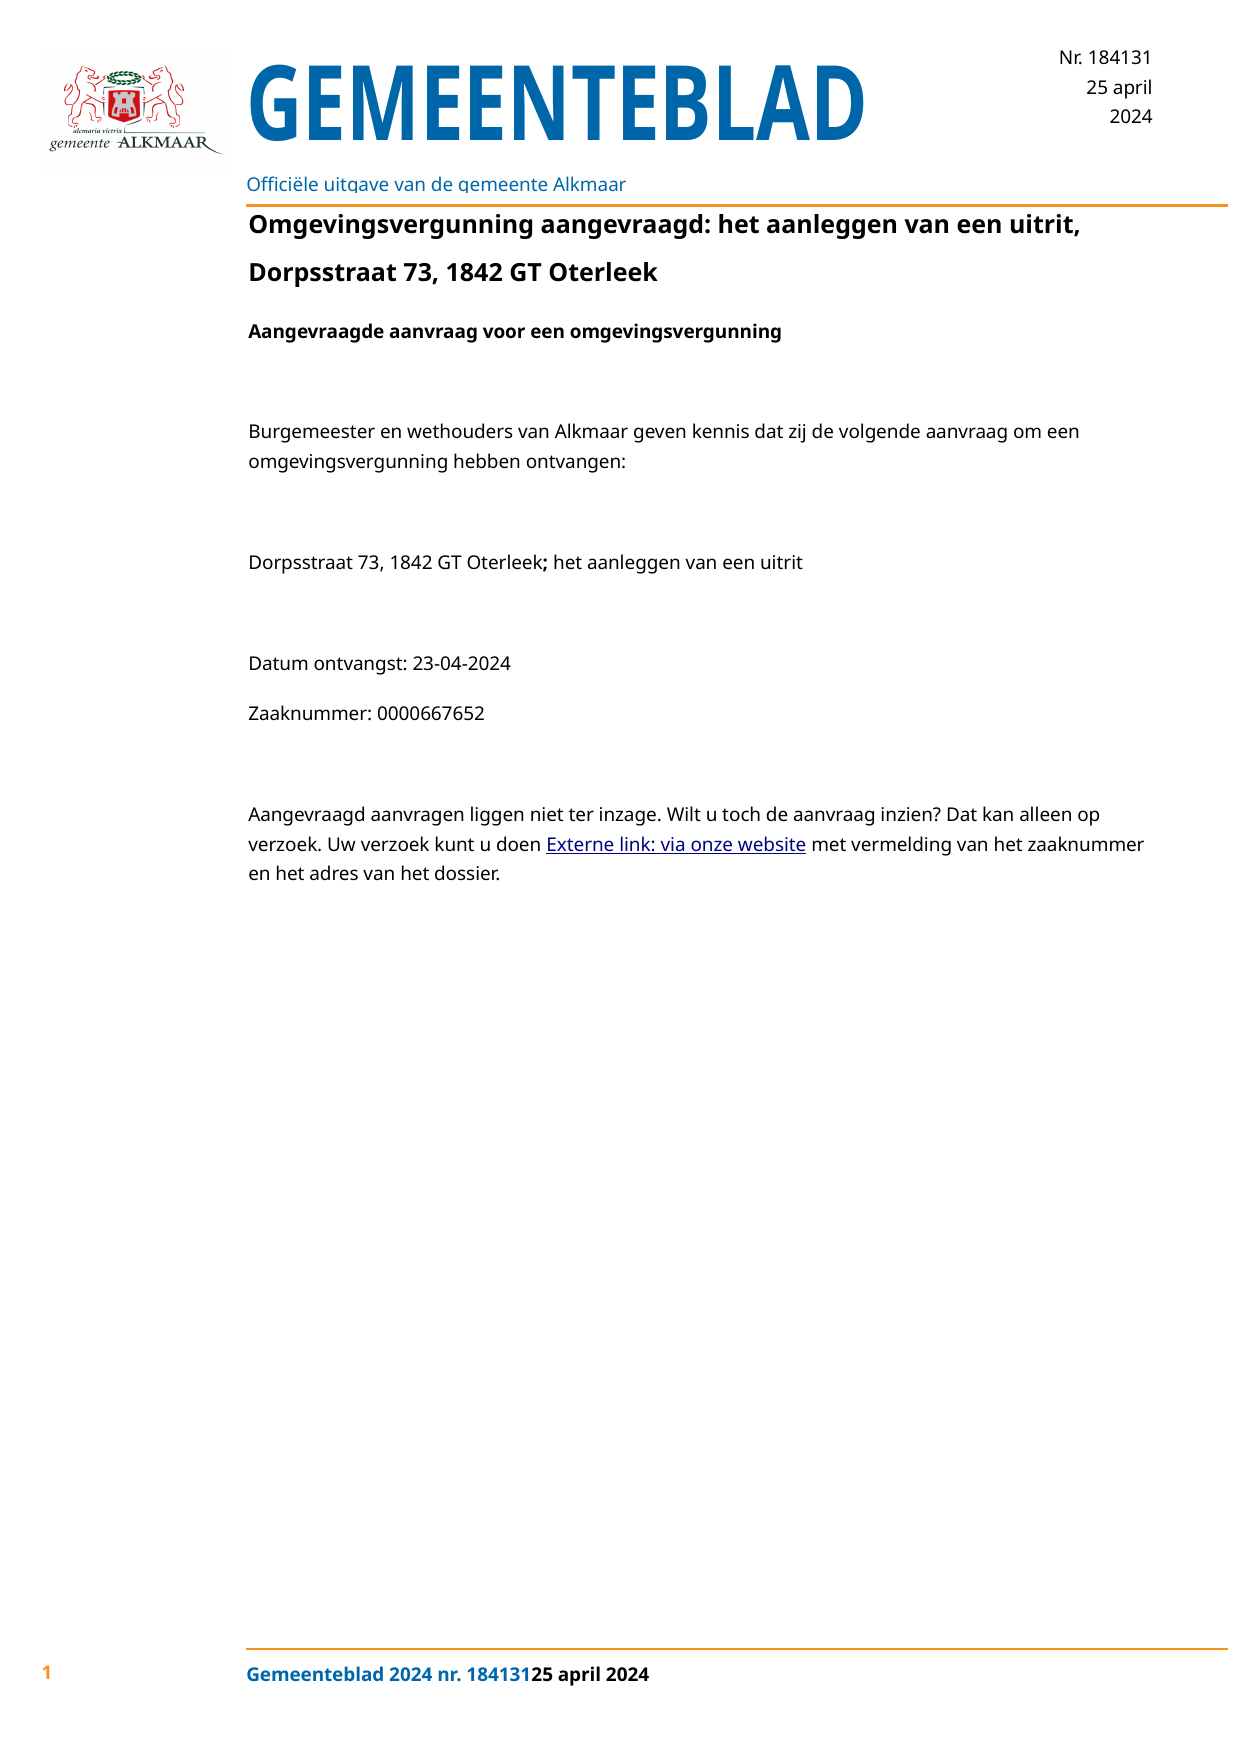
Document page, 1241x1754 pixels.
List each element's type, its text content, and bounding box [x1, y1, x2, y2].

text Zaaknummer: 0000667652 [248, 700, 1152, 726]
text Aangevraagd aanvragen liggen niet ter inzage. Wilt u toch de aanvraag inzien? Dat kan alleen op verzoek. Uw verzoek kunt u doen Externe link: via onze website met vermelding van het zaaknummer en het adres van het dossier. [248, 801, 1152, 886]
text Dorpsstraat 73, 1842 GT Oterleek; het aanleggen van een uitrit [248, 549, 1152, 575]
text Omgevingsvergunning aangevraagd: het aanleggen van een uitrit, Dorpsstraat 73, 1842 GT Oterleek [248, 207, 1152, 288]
text Datum ontvangst: 23-04-2024 [248, 650, 1152, 676]
text Burgemeester en wethouders van Alkmaar geven kennis dat zij de volgende aanvraag om een omgevingsvergunning hebben ontvangen: [248, 419, 1152, 474]
picture [41, 47, 231, 172]
text Aangevraagde aanvraag voor een omgevingsvergunning [248, 318, 1152, 344]
